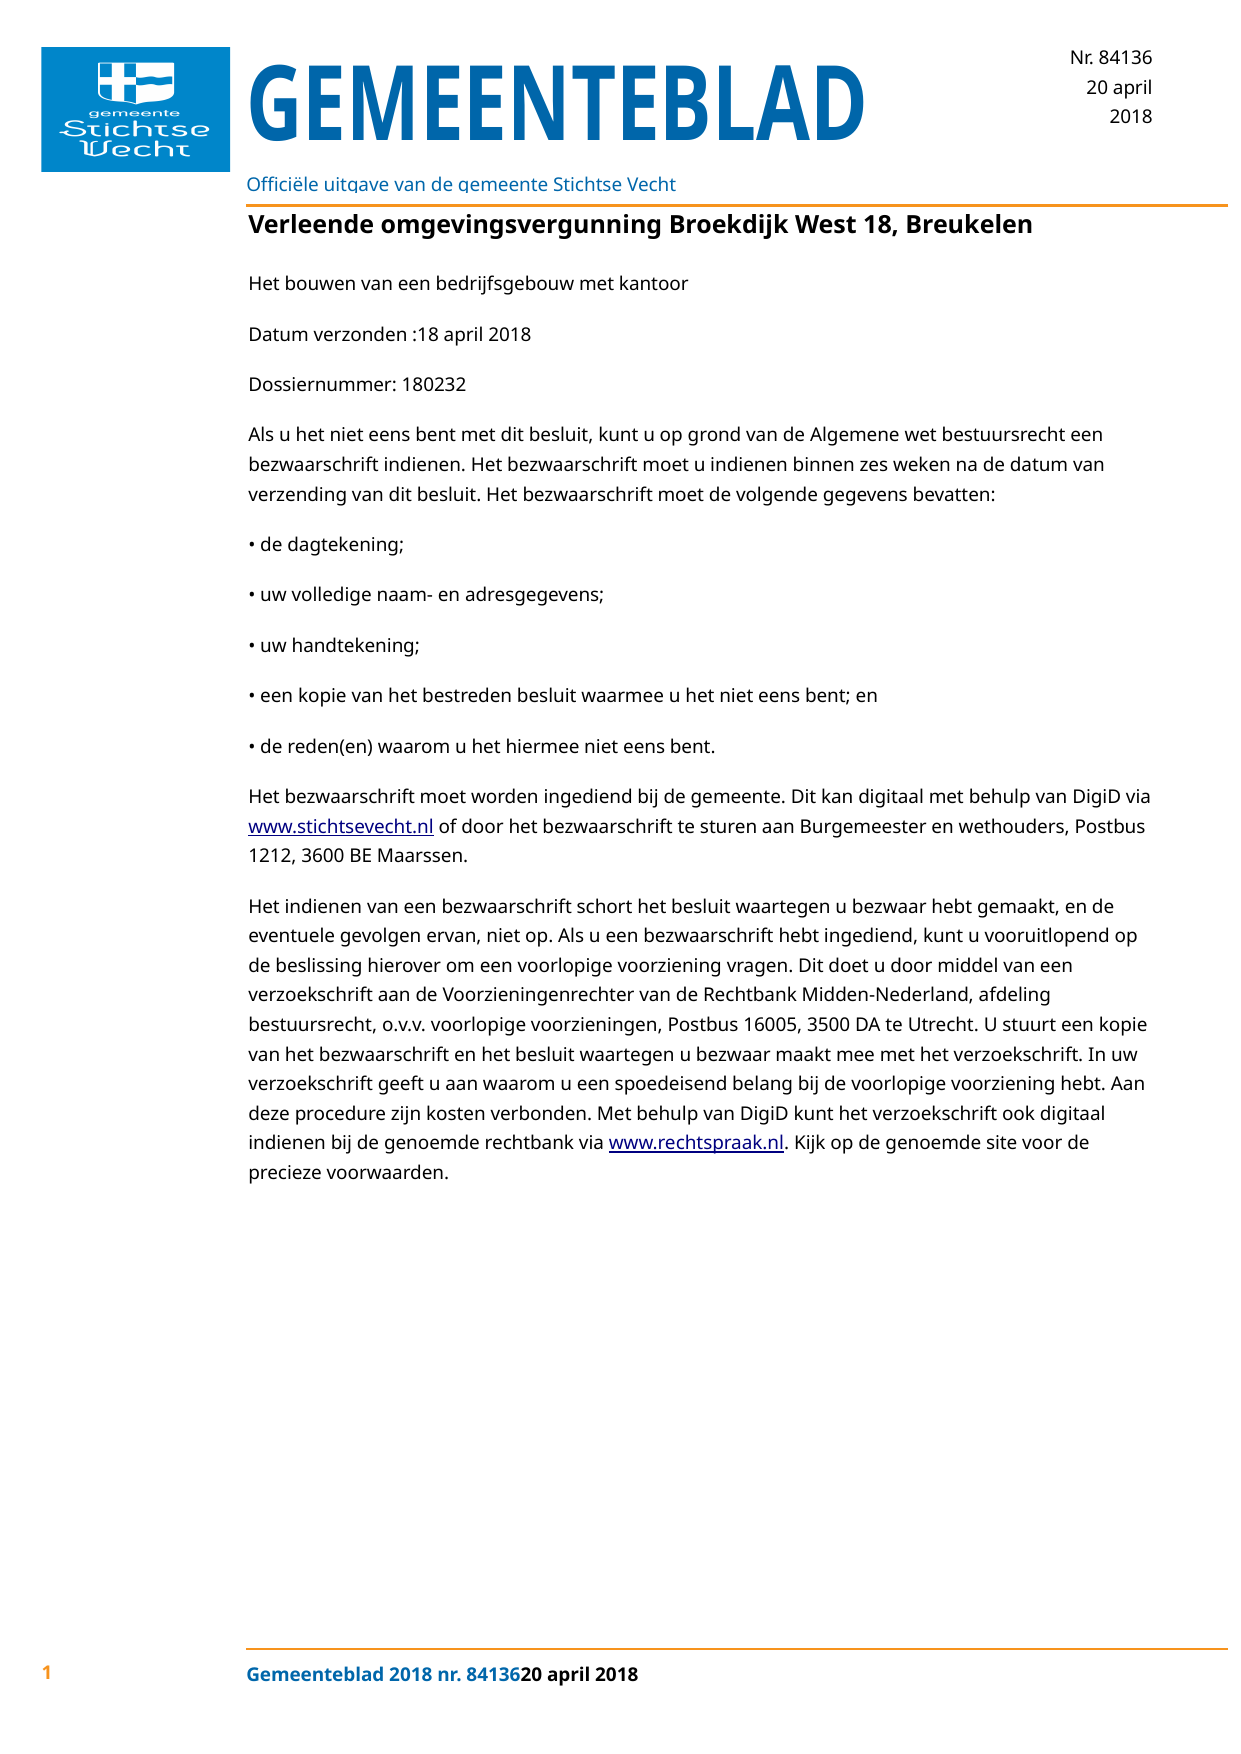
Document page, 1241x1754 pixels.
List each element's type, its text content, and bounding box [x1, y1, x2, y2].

text Datum verzonden :18 april 2018 [248, 321, 1152, 346]
text Het indienen van een bezwaarschrift schort het besluit waartegen u bezwaar hebt gemaakt, en de eventuele gevolgen ervan, niet op. Als u een bezwaarschrift hebt ingediend, kunt u vooruitlopend op de beslissing hierover om een voorlopige voorziening vragen. Dit doet u door middel van een verzoekschrift aan de Voorzieningenrechter van de Rechtbank Midden-Nederland, afdeling bestuursrecht, o.v.v. voorlopige voorzieningen, Postbus 16005, 3500 DA te Utrecht. U stuurt een kopie van het bezwaarschrift en het besluit waartegen u bezwaar maakt mee met het verzoekschrift. In uw verzoekschrift geeft u aan waarom u een spoedeisend belang bij de voorlopige voorziening hebt. Aan deze procedure zijn kosten verbonden. Met behulp van DigiD kunt het verzoekschrift ook digitaal indienen bij de genoemde rechtbank via www.rechtspraak.nl. Kijk op de genoemde site voor de precieze voorwaarden. [248, 893, 1152, 1185]
picture [137, 63, 174, 103]
text • een kopie van het bestreden besluit waarmee u het niet eens bent; en [248, 682, 1152, 708]
text Het bezwaarschrift moet worden ingediend bij de gemeente. Dit kan digitaal met behulp van DigiD via www.stichtsevecht.nl of door het bezwaarschrift te sturen aan Burgemeester en wethouders, Postbus 1212, 3600 BE Maarssen. [248, 783, 1152, 868]
text • de reden(en) waarom u het hiermee niet eens bent. [248, 733, 1152, 758]
text Het bouwen van een bedrijfsgebouw met kantoor [248, 270, 1152, 296]
text Verleende omgevingsvergunning Broekdijk West 18, Breukelen [248, 207, 1152, 241]
text • uw handtekening; [248, 632, 1152, 658]
text • de dagtekening; [248, 531, 1152, 557]
text Als u het niet eens bent met dit besluit, kunt u op grond van de Algemene wet bestuursrecht een bezwaarschrift indienen. Het bezwaarschrift moet u indienen binnen zes weken na de datum van verzending van dit besluit. Het bezwaarschrift moet de volgende gegevens bevatten: [248, 422, 1152, 506]
text • uw volledige naam- en adresgegevens; [248, 582, 1152, 607]
picture [99, 63, 135, 101]
text Dossiernummer: 180232 [248, 371, 1152, 397]
